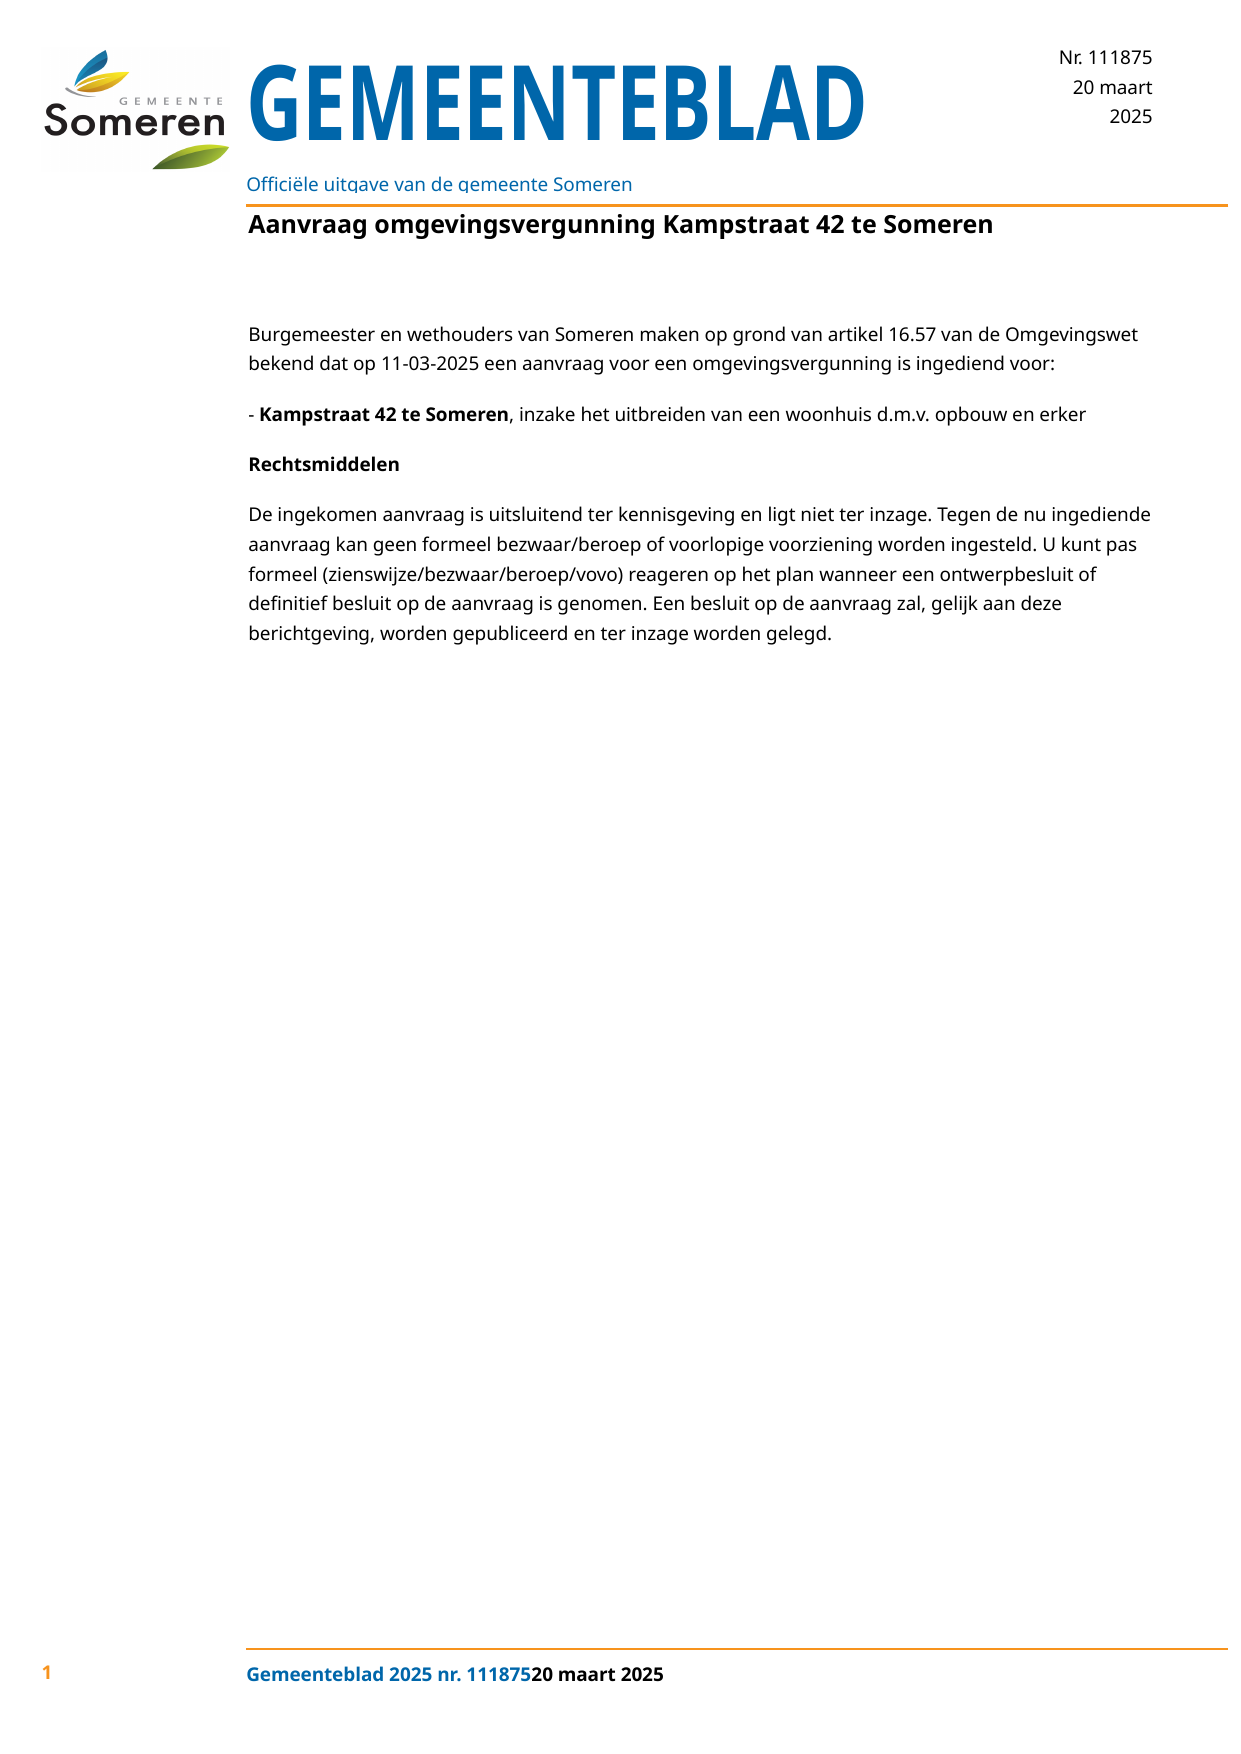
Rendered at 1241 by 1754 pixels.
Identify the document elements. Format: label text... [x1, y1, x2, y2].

text Rechtsmiddelen [248, 451, 1152, 477]
text Aanvraag omgevingsvergunning Kampstraat 42 te Someren [248, 207, 1152, 241]
text De ingekomen aanvraag is uitsluitend ter kennisgeving en ligt niet ter inzage. Tegen de nu ingediende aanvraag kan geen formeel bezwaar/beroep of voorlopige voorziening worden ingesteld. U kunt pas formeel (zienswijze/bezwaar/beroep/vovo) reageren op het plan wanneer een ontwerpbesluit of definitief besluit op de aanvraag is genomen. Een besluit op de aanvraag zal, gelijk aan deze berichtgeving, worden gepubliceerd en ter inzage worden gelegd. [248, 502, 1152, 646]
picture [41, 47, 231, 172]
text - Kampstraat 42 te Someren, inzake het uitbreiden van een woonhuis d.m.v. opbouw en erker [248, 401, 1152, 426]
text Burgemeester en wethouders van Someren maken op grond van artikel 16.57 van de Omgevingswet bekend dat op 11-03-2025 een aanvraag voor een omgevingsvergunning is ingediend voor: [248, 321, 1152, 376]
